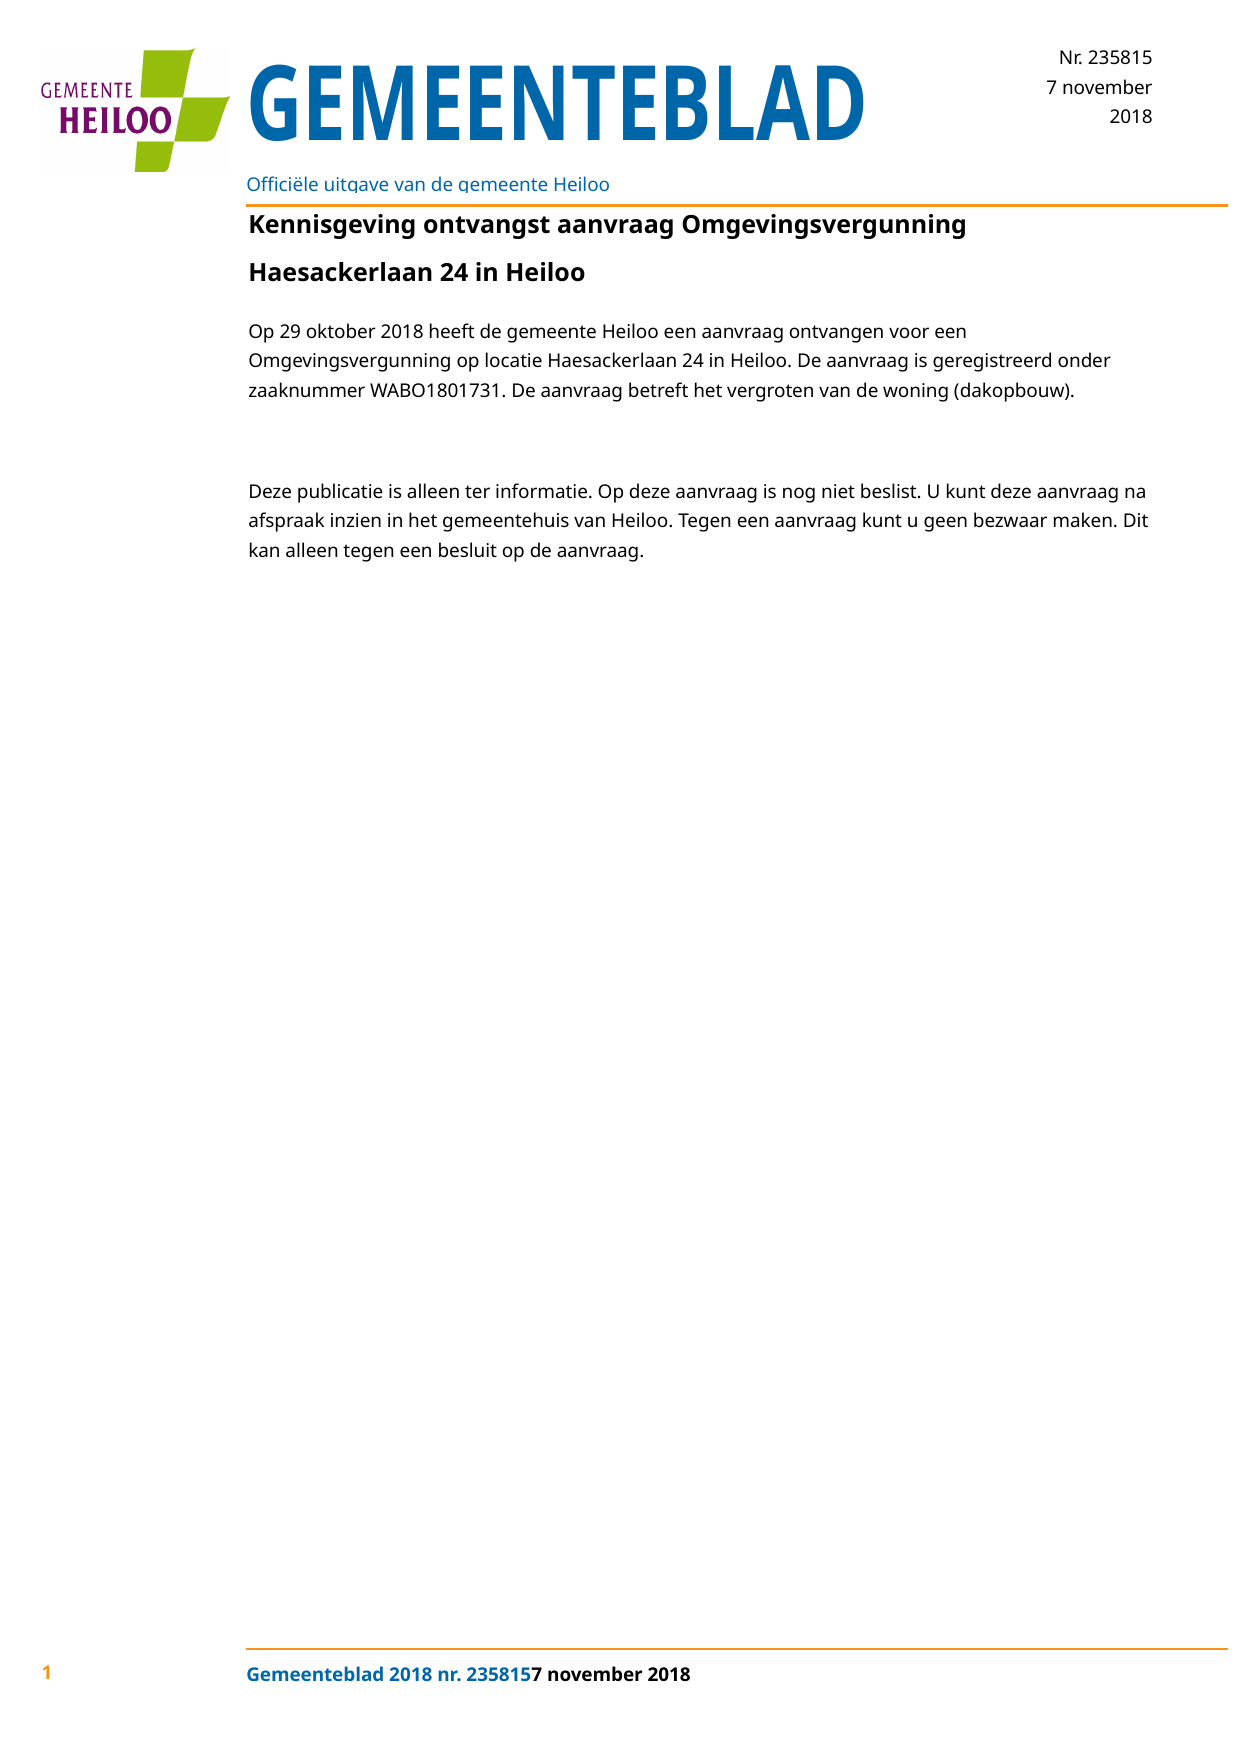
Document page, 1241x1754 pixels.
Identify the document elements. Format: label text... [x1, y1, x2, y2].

text Op 29 oktober 2018 heeft de gemeente Heiloo een aanvraag ontvangen voor een Omgevingsvergunning op locatie Haesackerlaan 24 in Heiloo. De aanvraag is geregistreerd onder zaaknummer WABO1801731. De aanvraag betreft het vergroten van de woning (dakopbouw). [248, 318, 1152, 403]
text Deze publicatie is alleen ter informatie. Op deze aanvraag is nog niet beslist. U kunt deze aanvraag na afspraak inzien in het gemeentehuis van Heiloo. Tegen een aanvraag kunt u geen bezwaar maken. Dit kan alleen tegen een besluit op de aanvraag. [248, 478, 1152, 563]
text Kennisgeving ontvangst aanvraag Omgevingsvergunning Haesackerlaan 24 in Heiloo [248, 207, 1152, 288]
picture [41, 47, 231, 172]
